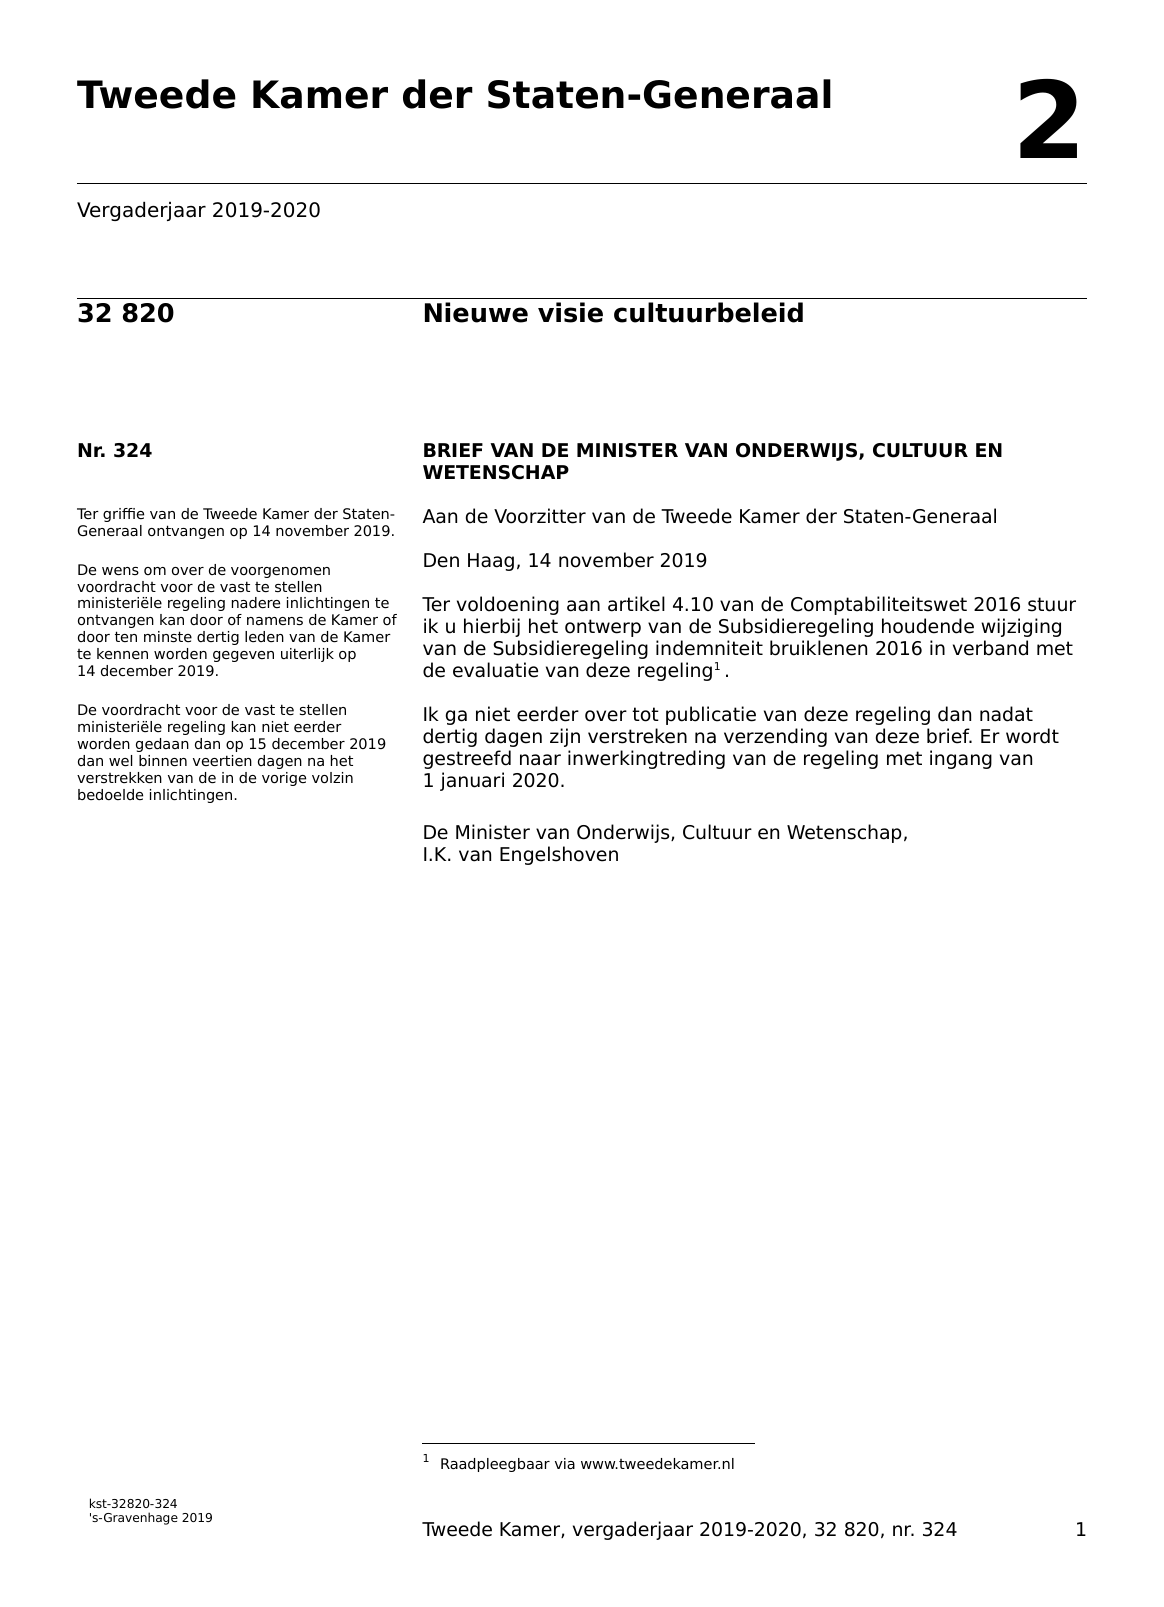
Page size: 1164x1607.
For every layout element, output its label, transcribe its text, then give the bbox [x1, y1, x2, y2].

text [77, 680, 399, 702]
text Ik ga niet eerder over tot publicatie van deze regeling dan nadat dertig dagen zijn verstreken na verzending van deze brief. Er wordt gestreefd naar inwerkingtreding van de regeling met ingang van 1 januari 2020. [422, 704, 1087, 792]
text Den Haag, 14 november 2019 [422, 550, 1087, 572]
text [77, 539, 399, 562]
table_header 2 [886, 59, 1087, 183]
table_header Tweede Kamer der Staten-Generaal [77, 59, 886, 183]
table_cell Vergaderjaar 2019-2020 [77, 184, 1087, 298]
text Raadpleegbaar via www.tweedekamer.nl [422, 1452, 1087, 1474]
subtitle Nr. 324 BRIEF VAN DE MINISTER VAN ONDERWIJS, CULTUUR EN WETENSCHAP [77, 440, 1087, 484]
text Ter griffie van de Tweede Kamer der Staten-Generaal ontvangen op 14 november 2019. [77, 506, 399, 539]
text 's-Gravenhage 2019 [88, 1511, 323, 1525]
text kst-32820-324 [88, 1497, 323, 1511]
text Ter voldoening aan artikel 4.10 van de Comptabiliteitswet 2016 stuur ik u hierbij het ontwerp van de Subsidieregeling houdende wijziging van de Subsidieregeling indemniteit bruiklenen 2016 in verband met de evaluatie van deze regeling. [422, 594, 1087, 682]
text De wens om over de voorgenomen voordracht voor de vast te stellen ministeriële regeling nadere inlichtingen te ontvangen kan door of namens de Kamer of door ten minste dertig leden van de Kamer te kennen worden gegeven uiterlijk op 14 december 2019. [77, 562, 399, 680]
subtitle 32 820 Nieuwe visie cultuurbeleid [77, 299, 1087, 329]
text De voordracht voor de vast te stellen ministeriële regeling kan niet eerder worden gedaan dan op 15 december 2019 dan wel binnen veertien dagen na het verstrekken van de in de vorige volzin bedoelde inlichtingen. [77, 702, 399, 803]
text Aan de Voorzitter van de Tweede Kamer der Staten-Generaal [422, 506, 1087, 528]
text De Minister van Onderwijs, Cultuur en Wetenschap, I.K. van Engelshoven [422, 822, 1087, 866]
